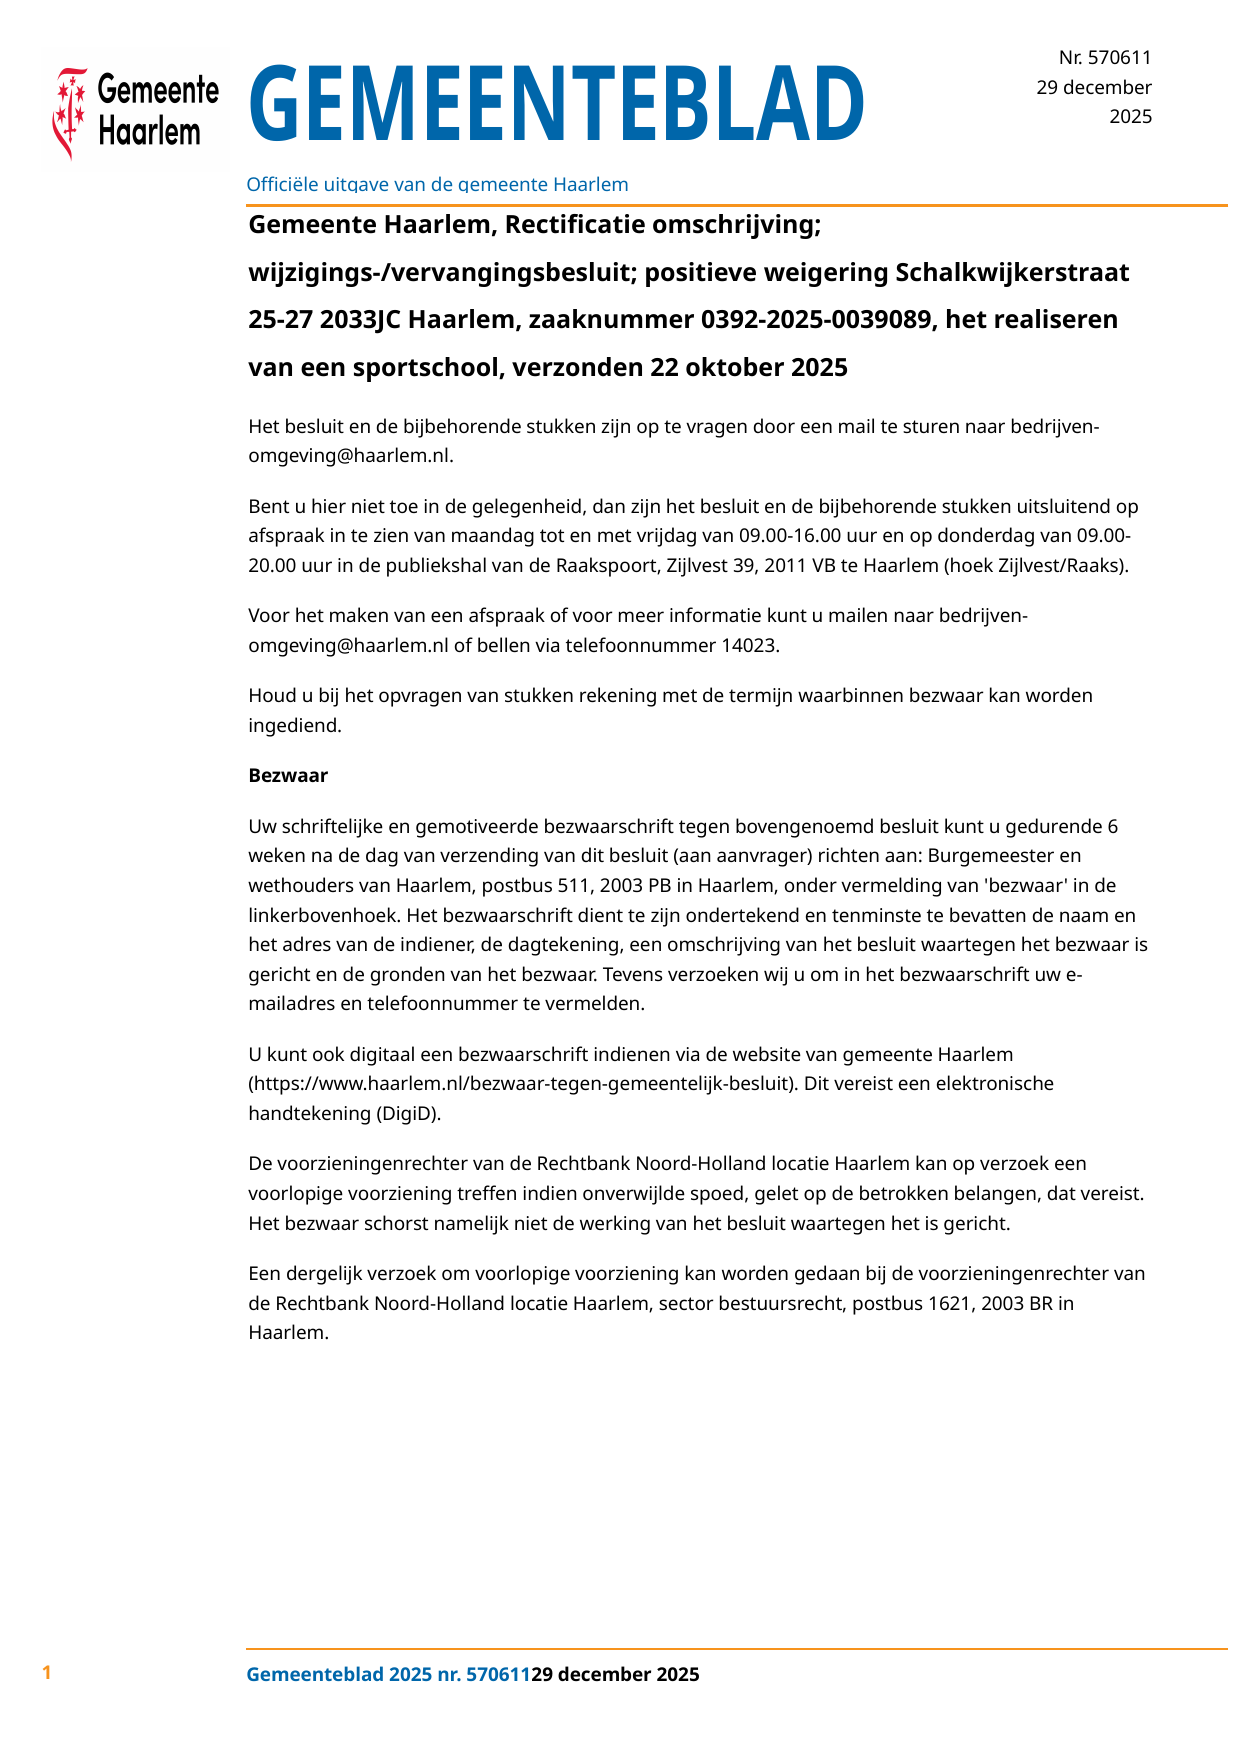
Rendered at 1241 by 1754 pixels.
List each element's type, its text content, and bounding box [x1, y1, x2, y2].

text Houd u bij het opvragen van stukken rekening met de termijn waarbinnen bezwaar kan worden ingediend. [248, 683, 1152, 738]
text De voorzieningenrechter van de Rechtbank Noord-Holland locatie Haarlem kan op verzoek een voorlopige voorziening treffen indien onverwijlde spoed, gelet op de betrokken belangen, dat vereist. Het bezwaar schorst namelijk niet de werking van het besluit waartegen het is gericht. [248, 1151, 1152, 1236]
text Uw schriftelijke en gemotiveerde bezwaarschrift tegen bovengenoemd besluit kunt u gedurende 6 weken na de dag van verzending van dit besluit (aan aanvrager) richten aan: Burgemeester en wethouders van Haarlem, postbus 511, 2003 PB in Haarlem, onder vermelding van 'bezwaar' in de linkerbovenhoek. Het bezwaarschrift dient te zijn ondertekend en tenminste te bevatten de naam en het adres van de indiener, de dagtekening, een omschrijving van het besluit waartegen het bezwaar is gericht en de gronden van het bezwaar. Tevens verzoeken wij u om in het bezwaarschrift uw e-mailadres en telefoonnummer te vermelden. [248, 813, 1152, 1016]
text Bent u hier niet toe in de gelegenheid, dan zijn het besluit en de bijbehorende stukken uitsluitend op afspraak in te zien van maandag tot en met vrijdag van 09.00-16.00 uur en op donderdag van 09.00-20.00 uur in de publiekshal van de Raakspoort, Zijlvest 39, 2011 VB te Haarlem (hoek Zijlvest/Raaks). [248, 493, 1152, 578]
text Voor het maken van een afspraak of voor meer informatie kunt u mailen naar bedrijven-omgeving@haarlem.nl of bellen via telefoonnummer 14023. [248, 603, 1152, 658]
picture [41, 47, 231, 172]
text Bezwaar [248, 763, 1152, 788]
text Gemeente Haarlem, Rectificatie omschrijving; wijzigings-/vervangingsbesluit; positieve weigering Schalkwijkerstraat 25-27 2033JC Haarlem, zaaknummer 0392-2025-0039089, het realiseren van een sportschool, verzonden 22 oktober 2025 [248, 207, 1152, 384]
text Het besluit en de bijbehorende stukken zijn op te vragen door een mail te sturen naar bedrijven-omgeving@haarlem.nl. [248, 413, 1152, 468]
text U kunt ook digitaal een bezwaarschrift indienen via de website van gemeente Haarlem (https://www.haarlem.nl/bezwaar-tegen-gemeentelijk-besluit). Dit vereist een elektronische handtekening (DigiD). [248, 1041, 1152, 1126]
text Een dergelijk verzoek om voorlopige voorziening kan worden gedaan bij de voorzieningenrechter van de Rechtbank Noord-Holland locatie Haarlem, sector bestuursrecht, postbus 1621, 2003 BR in Haarlem. [248, 1260, 1152, 1345]
